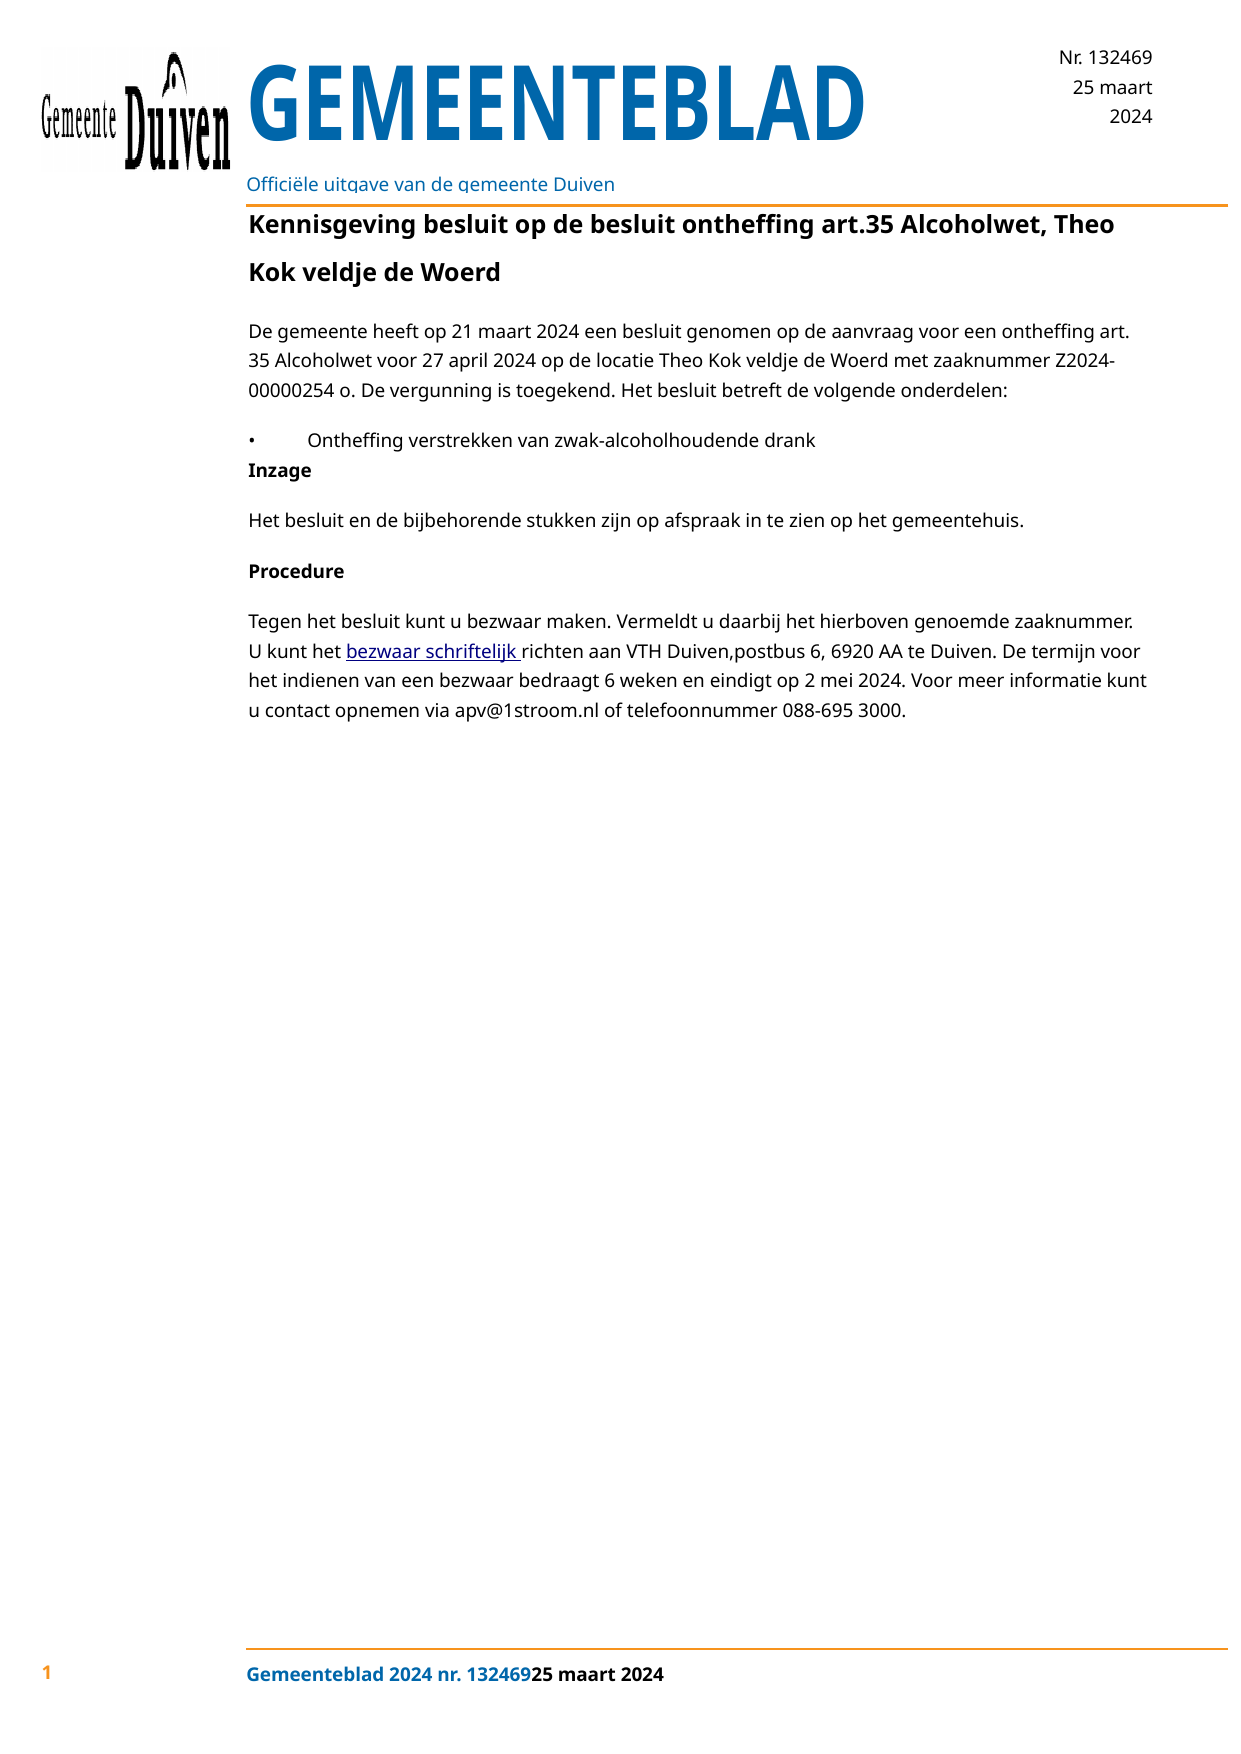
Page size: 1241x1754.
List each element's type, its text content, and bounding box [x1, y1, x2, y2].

list Ontheffing verstrekken van zwak-alcoholhoudende drank [248, 427, 1152, 453]
text Tegen het besluit kunt u bezwaar maken. Vermeldt u daarbij het hierboven genoemde zaaknummer. U kunt het bezwaar schriftelijk richten aan VTH Duiven,postbus 6, 6920 AA te Duiven. De termijn voor het indienen van een bezwaar bedraagt 6 weken en eindigt op 2 mei 2024. Voor meer informatie kunt u contact opnemen via apv@1stroom.nl of telefoonnummer 088-695 3000. [248, 608, 1152, 723]
picture [41, 47, 231, 172]
text Inzage [248, 457, 1152, 483]
text Kennisgeving besluit op de besluit ontheffing art.35 Alcoholwet, Theo Kok veldje de Woerd [248, 207, 1152, 288]
text Het besluit en de bijbehorende stukken zijn op afspraak in te zien op het gemeentehuis. [248, 507, 1152, 533]
text Procedure [248, 558, 1152, 584]
text De gemeente heeft op 21 maart 2024 een besluit genomen op de aanvraag voor een ontheffing art. 35 Alcoholwet voor 27 april 2024 op de locatie Theo Kok veldje de Woerd met zaaknummer Z2024-00000254 o. De vergunning is toegekend. Het besluit betreft de volgende onderdelen: [248, 318, 1152, 403]
